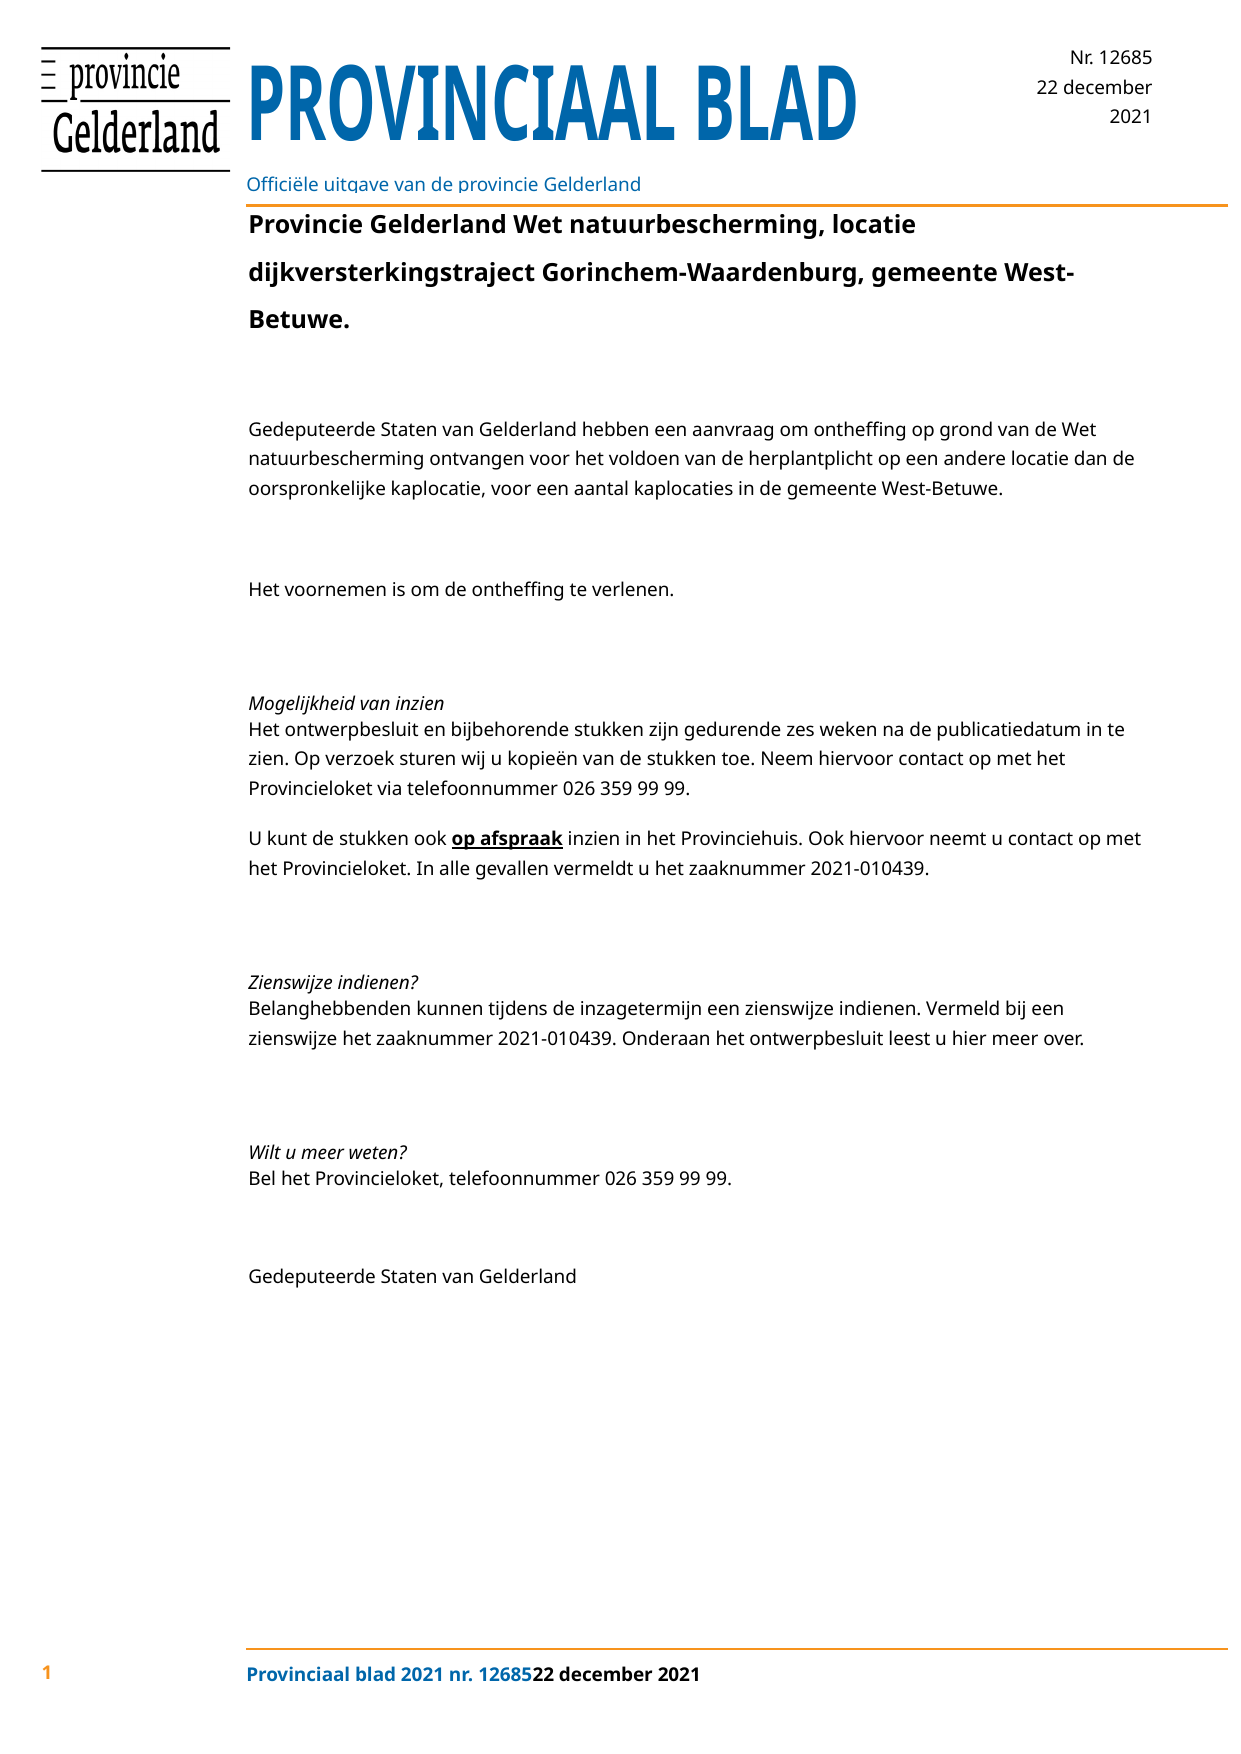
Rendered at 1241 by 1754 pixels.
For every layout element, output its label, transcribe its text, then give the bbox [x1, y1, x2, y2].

text U kunt de stukken ook op afspraak inzien in het Provinciehuis. Ook hiervoor neemt u contact op met het Provincieloket. In alle gevallen vermeldt u het zaaknummer 2021-010439. [248, 826, 1152, 881]
text Gedeputeerde Staten van Gelderland hebben een aanvraag om ontheffing op grond van de Wet natuurbescherming ontvangen voor het voldoen van de herplantplicht op een andere locatie dan de oorspronkelijke kaplocatie, voor een aantal kaplocaties in de gemeente West-Betuwe. [248, 416, 1152, 501]
text Bel het Provincieloket, telefoonnummer 026 359 99 99. [248, 1165, 1152, 1191]
text Wilt u meer weten? [248, 1139, 1152, 1165]
text Provincie Gelderland Wet natuurbescherming, locatie dijkversterkingstraject Gorinchem-Waardenburg, gemeente West-Betuwe. [248, 207, 1152, 336]
picture [41, 47, 231, 172]
text Gedeputeerde Staten van Gelderland [248, 1263, 1152, 1289]
text Belanghebbenden kunnen tijdens de inzagetermijn een zienswijze indienen. Vermeld bij een zienswijze het zaaknummer 2021-010439. Onderaan het ontwerpbesluit leest u hier meer over. [248, 995, 1152, 1051]
text Het ontwerpbesluit en bijbehorende stukken zijn gedurende zes weken na de publicatiedatum in te zien. Op verzoek sturen wij u kopieën van de stukken toe. Neem hiervoor contact op met het Provincieloket via telefoonnummer 026 359 99 99. [248, 716, 1152, 801]
text Zienswijze indienen? [248, 969, 1152, 995]
text Mogelijkheid van inzien [248, 690, 1152, 716]
text Het voornemen is om de ontheffing te verlenen. [248, 576, 1152, 602]
